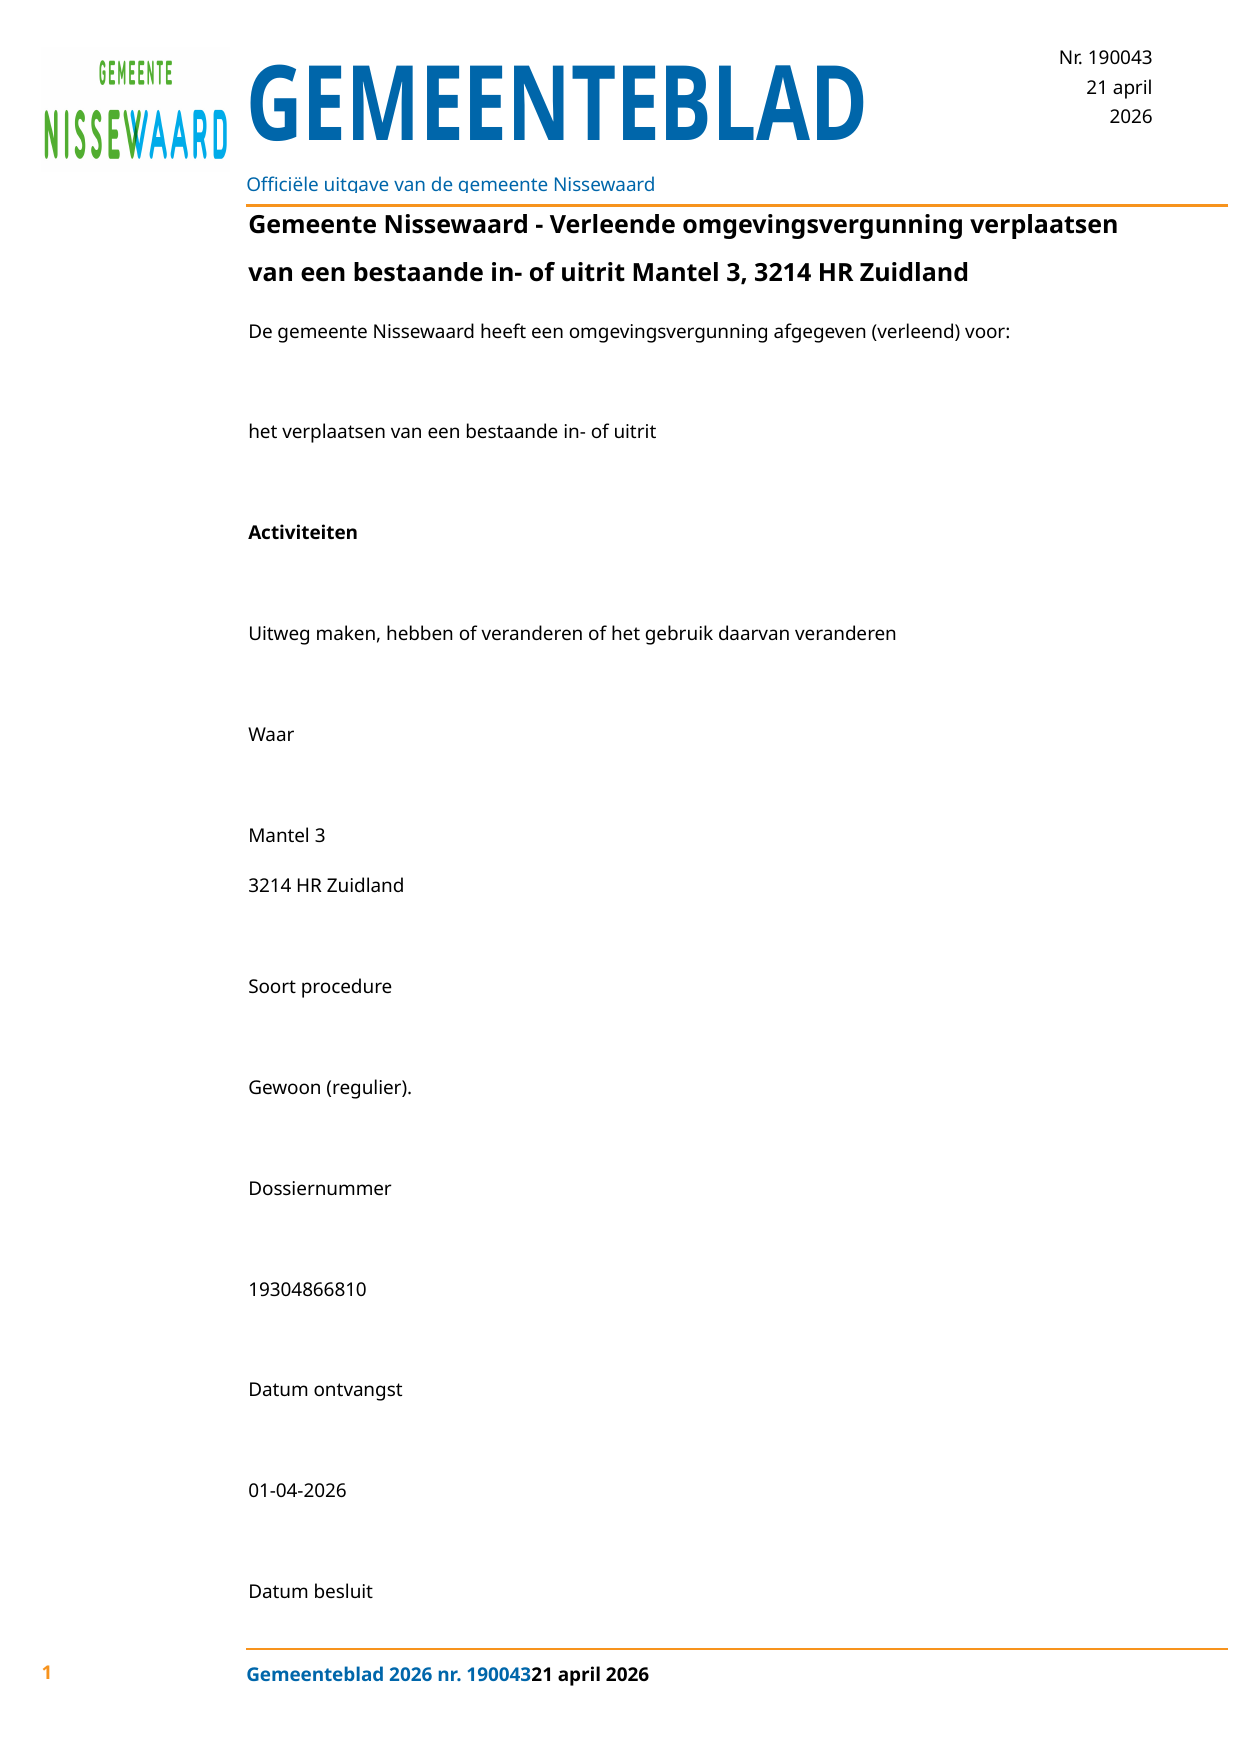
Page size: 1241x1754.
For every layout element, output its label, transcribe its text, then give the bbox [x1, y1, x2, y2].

text Gemeente Nissewaard - Verleende omgevingsvergunning verplaatsen van een bestaande in- of uitrit Mantel 3, 3214 HR Zuidland [248, 207, 1152, 288]
text Datum ontvangst [248, 1377, 1152, 1402]
text Datum besluit [248, 1578, 1152, 1604]
text De gemeente Nissewaard heeft een omgevingsvergunning afgegeven (verleend) voor: [248, 318, 1152, 344]
text Dossiernummer [248, 1175, 1152, 1201]
text 01-04-2026 [248, 1477, 1152, 1503]
text 19304866810 [248, 1276, 1152, 1302]
text 3214 HR Zuidland [248, 872, 1152, 898]
text Waar [248, 721, 1152, 747]
text Uitweg maken, hebben of veranderen of het gebruik daarvan veranderen [248, 620, 1152, 646]
text Mantel 3 [248, 822, 1152, 848]
text Activiteiten [248, 519, 1152, 545]
text het verplaatsen van een bestaande in- of uitrit [248, 419, 1152, 444]
picture [41, 47, 231, 172]
text Soort procedure [248, 973, 1152, 999]
text Gewoon (regulier). [248, 1074, 1152, 1100]
